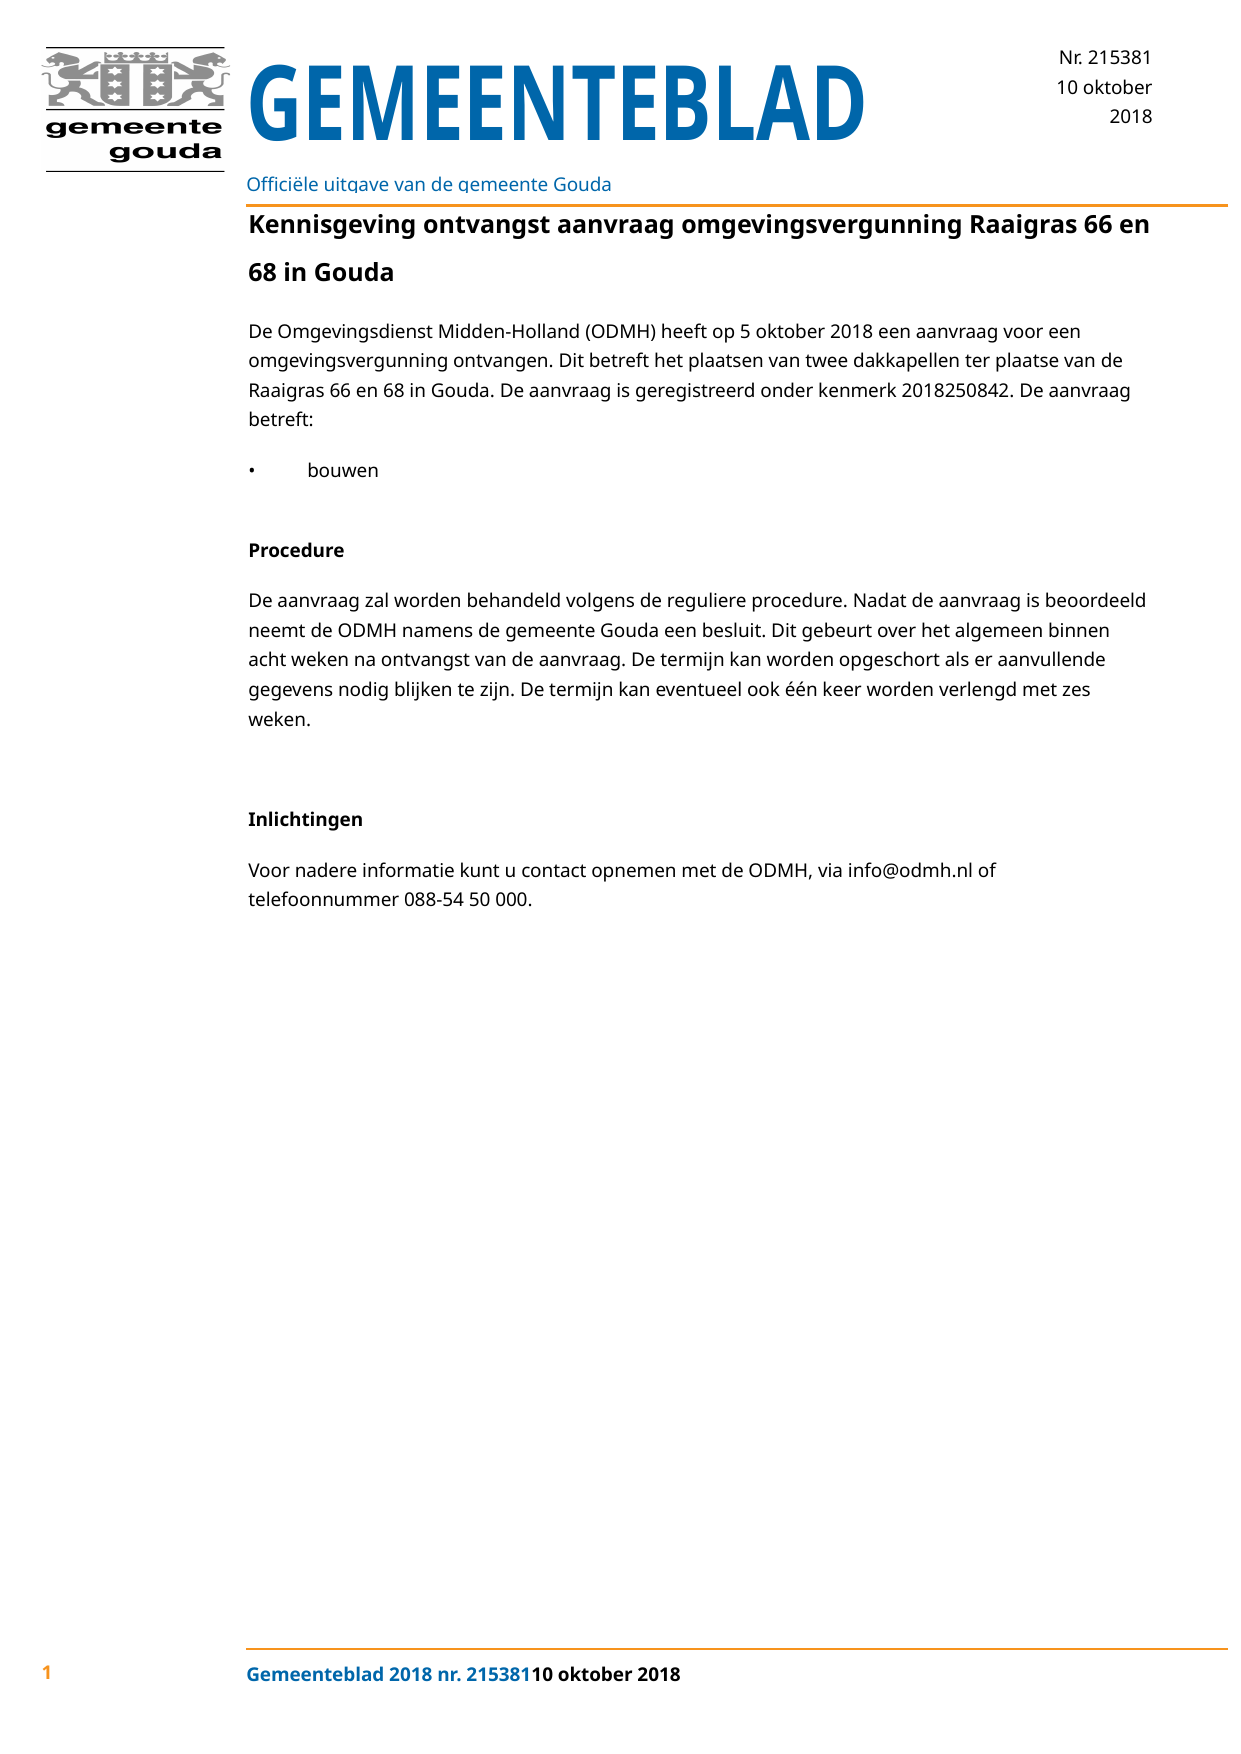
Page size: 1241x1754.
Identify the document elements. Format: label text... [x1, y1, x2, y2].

text Procedure [248, 537, 1152, 563]
picture [41, 47, 231, 172]
text De Omgevingsdienst Midden-Holland (ODMH) heeft op 5 oktober 2018 een aanvraag voor een omgevingsvergunning ontvangen. Dit betreft het plaatsen van twee dakkapellen ter plaatse van de Raaigras 66 en 68 in Gouda. De aanvraag is geregistreerd onder kenmerk 2018250842. De aanvraag betreft: [248, 318, 1152, 432]
text Voor nadere informatie kunt u contact opnemen met de ODMH, via info@odmh.nl of telefoonnummer 088-54 50 000. [248, 857, 1152, 912]
text De aanvraag zal worden behandeld volgens de reguliere procedure. Nadat de aanvraag is beoordeeld neemt de ODMH namens de gemeente Gouda een besluit. Dit gebeurt over het algemeen binnen acht weken na ontvangst van de aanvraag. De termijn kan worden opgeschort als er aanvullende gegevens nodig blijken te zijn. De termijn kan eventueel ook één keer worden verlengd met zes weken. [248, 587, 1152, 732]
text Inlichtingen [248, 807, 1152, 832]
list bouwen [248, 457, 1152, 483]
text Kennisgeving ontvangst aanvraag omgevingsvergunning Raaigras 66 en 68 in Gouda [248, 207, 1152, 288]
